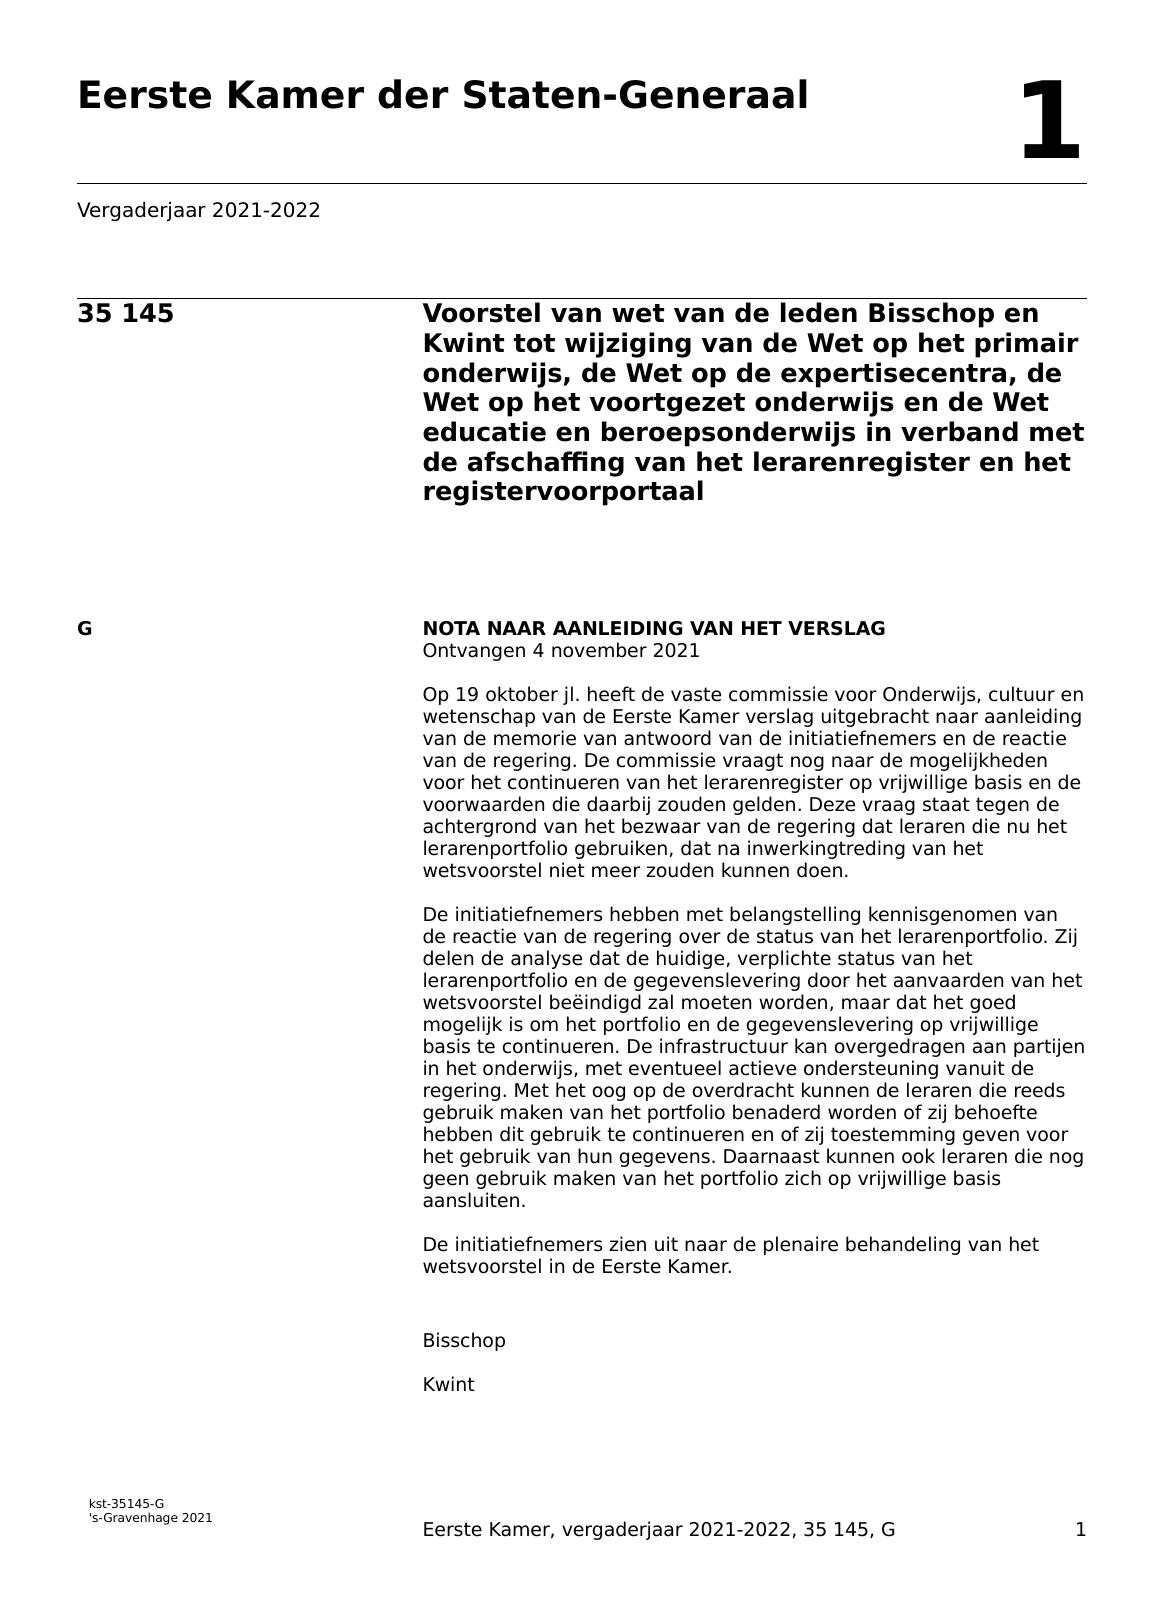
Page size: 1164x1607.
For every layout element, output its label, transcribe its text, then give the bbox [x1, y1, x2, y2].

subtitle 35 145 Voorstel van wet van de leden Bisschop en Kwint tot wijziging van de Wet op het primair onderwijs, de Wet op de expertisecentra, de Wet op het voortgezet onderwijs en de Wet educatie en beroepsonderwijs in verband met de afschaffing van het lerarenregister en het registervoorportaal [77, 299, 1087, 507]
table_cell Vergaderjaar 2021-2022 [77, 184, 1087, 298]
text 's-Gravenhage 2021 [88, 1511, 323, 1525]
text De initiatiefnemers hebben met belangstelling kennisgenomen van de reactie van de regering over de status van het lerarenportfolio. Zij delen de analyse dat de huidige, verplichte status van het lerarenportfolio en de gegevenslevering door het aanvaarden van het wetsvoorstel beëindigd zal moeten worden, maar dat het goed mogelijk is om het portfolio en de gegevenslevering op vrijwillige basis te continueren. De infrastructuur kan overgedragen aan partijen in het onderwijs, met eventueel actieve ondersteuning vanuit de regering. Met het oog op de overdracht kunnen de leraren die reeds gebruik maken van het portfolio benaderd worden of zij behoefte hebben dit gebruik te continueren en of zij toestemming geven voor het gebruik van hun gegevens. Daarnaast kunnen ook leraren die nog geen gebruik maken van het portfolio zich op vrijwillige basis aansluiten. [422, 904, 1087, 1212]
text kst-35145-G [88, 1497, 323, 1511]
text Bisschop Kwint [422, 1308, 1087, 1396]
text Op 19 oktober jl. heeft de vaste commissie voor Onderwijs, cultuur en wetenschap van de Eerste Kamer verslag uitgebracht naar aanleiding van de memorie van antwoord van de initiatiefnemers en de reactie van de regering. De commissie vraagt nog naar de mogelijkheden voor het continueren van het lerarenregister op vrijwillige basis en de voorwaarden die daarbij zouden gelden. Deze vraag staat tegen de achtergrond van het bezwaar van de regering dat leraren die nu het lerarenportfolio gebruiken, dat na inwerkingtreding van het wetsvoorstel niet meer zouden kunnen doen. [422, 684, 1087, 882]
table_header Eerste Kamer der Staten-Generaal [77, 59, 886, 183]
text Ontvangen 4 november 2021 [422, 640, 1087, 662]
text De initiatiefnemers zien uit naar de plenaire behandeling van het wetsvoorstel in de Eerste Kamer. [422, 1234, 1087, 1278]
subtitle G NOTA NAAR AANLEIDING VAN HET VERSLAG [77, 618, 1087, 640]
table_header 1 [886, 59, 1087, 183]
